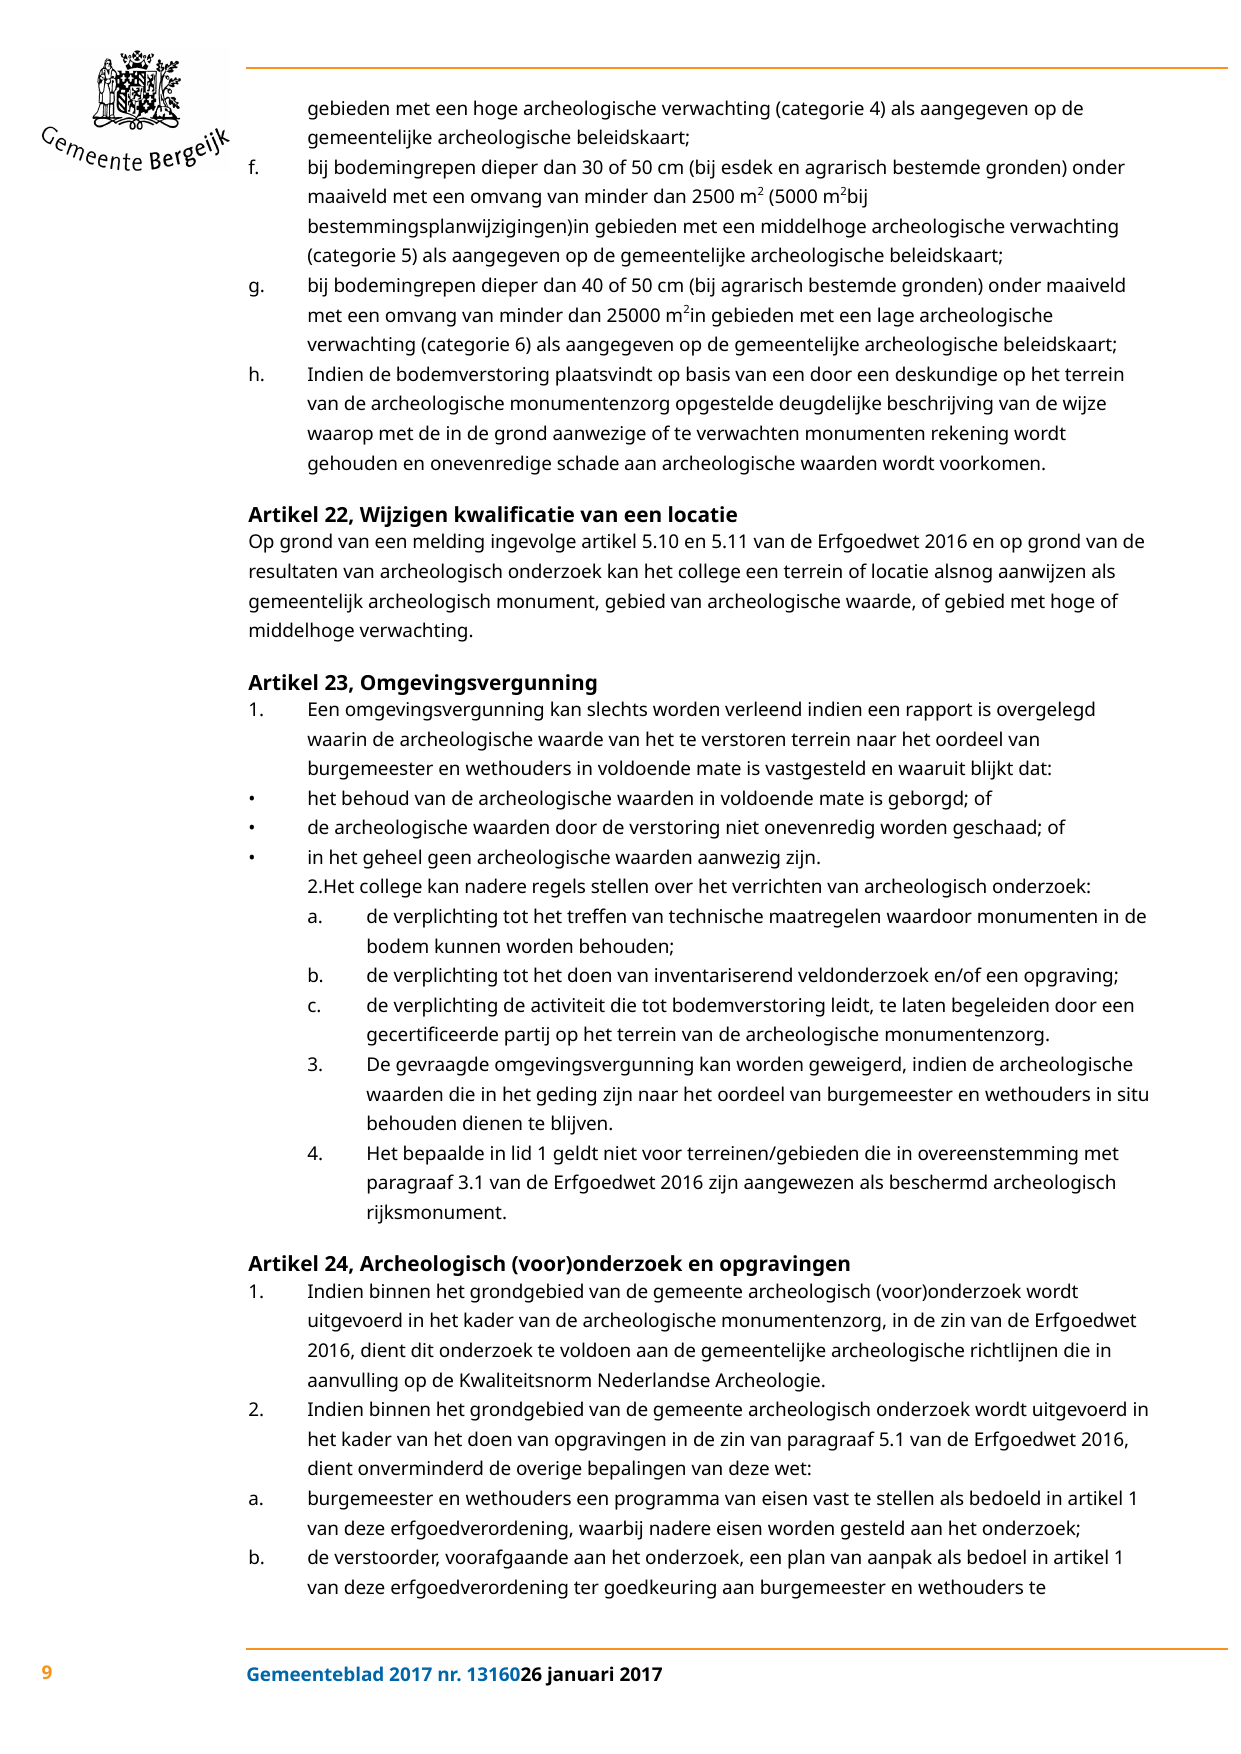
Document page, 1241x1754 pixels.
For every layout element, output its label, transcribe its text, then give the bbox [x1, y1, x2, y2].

list de verstoorder, voorafgaande aan het onderzoek, een plan van aanpak als bedoel in artikel 1 van deze erfgoedverordening ter goedkeuring aan burgemeester en wethouders te [248, 1544, 1152, 1599]
list Indien binnen het grondgebied van de gemeente archeologisch (voor)onderzoek wordt uitgevoerd in het kader van de archeologische monumentenzorg, in de zin van de Erfgoedwet 2016, dient dit onderzoek te voldoen aan de gemeentelijke archeologische richtlijnen die in aanvulling op de Kwaliteitsnorm Nederlandse Archeologie. [248, 1278, 1152, 1392]
list de archeologische waarden door de verstoring niet onevenredig worden geschaad; of [248, 814, 1152, 840]
list gebieden met een hoge archeologische verwachting (categorie 4) als aangegeven op de gemeentelijke archeologische beleidskaart; [248, 95, 1152, 150]
list bij bodemingrepen dieper dan 40 of 50 cm (bij agrarisch bestemde gronden) onder maaiveld met een omvang van minder dan 25000 m2in gebieden met een lage archeologische verwachting (categorie 6) als aangegeven op de gemeentelijke archeologische beleidskaart; [248, 272, 1152, 357]
picture [41, 47, 231, 172]
list de verplichting de activiteit die tot bodemverstoring leidt, te laten begeleiden door een gecertificeerde partij op het terrein van de archeologische monumentenzorg. [307, 992, 1152, 1047]
list burgemeester en wethouders een programma van eisen vast te stellen als bedoeld in artikel 1 van deze erfgoedverordening, waarbij nadere eisen worden gesteld aan het onderzoek; [248, 1485, 1152, 1540]
list Indien binnen het grondgebied van de gemeente archeologisch onderzoek wordt uitgevoerd in het kader van het doen van opgravingen in de zin van paragraaf 5.1 van de Erfgoedwet 2016, dient onverminderd de overige bepalingen van deze wet: [248, 1396, 1152, 1481]
list 2.Het college kan nadere regels stellen over het verrichten van archeologisch onderzoek: [248, 874, 1152, 899]
list de verplichting tot het treffen van technische maatregelen waardoor monumenten in de bodem kunnen worden behouden; [307, 903, 1152, 959]
list in het geheel geen archeologische waarden aanwezig zijn. [248, 844, 1152, 870]
list De gevraagde omgevingsvergunning kan worden geweigerd, indien de archeologische waarden die in het geding zijn naar het oordeel van burgemeester en wethouders in situ behouden dienen te blijven. [307, 1051, 1152, 1136]
list de verplichting tot het doen van inventariserend veldonderzoek en/of een opgraving; [307, 962, 1152, 988]
list bij bodemingrepen dieper dan 30 of 50 cm (bij esdek en agrarisch bestemde gronden) onder maaiveld met een omvang van minder dan 2500 m2 (5000 m2bij bestemmingsplanwijzigingen)in gebieden met een middelhoge archeologische verwachting (categorie 5) als aangegeven op de gemeentelijke archeologische beleidskaart; [248, 154, 1152, 268]
list Indien de bodemverstoring plaatsvindt op basis van een door een deskundige op het terrein van de archeologische monumentenzorg opgestelde deugdelijke beschrijving van de wijze waarop met de in de grond aanwezige of te verwachten monumenten rekening wordt gehouden en onevenredige schade aan archeologische waarden wordt voorkomen. [248, 361, 1152, 476]
text Artikel 23, Omgevingsvergunning [248, 668, 1152, 696]
text Artikel 22, Wijzigen kwalificatie van een locatie [248, 500, 1152, 529]
text Op grond van een melding ingevolge artikel 5.10 en 5.11 van de Erfgoedwet 2016 en op grond van de resultaten van archeologisch onderzoek kan het college een terrein of locatie alsnog aanwijzen als gemeentelijk archeologisch monument, gebied van archeologische waarde, of gebied met hoge of middelhoge verwachting. [248, 529, 1152, 643]
list het behoud van de archeologische waarden in voldoende mate is geborgd; of [248, 785, 1152, 811]
list Het bepaalde in lid 1 geldt niet voor terreinen/gebieden die in overeenstemming met paragraaf 3.1 van de Erfgoedwet 2016 zijn aangewezen als beschermd archeologisch rijksmonument. [307, 1140, 1152, 1225]
text Artikel 24, Archeologisch (voor)onderzoek en opgravingen [248, 1249, 1152, 1278]
list Een omgevingsvergunning kan slechts worden verleend indien een rapport is overgelegd waarin de archeologische waarde van het te verstoren terrein naar het oordeel van burgemeester en wethouders in voldoende mate is vastgesteld en waaruit blijkt dat: [248, 696, 1152, 781]
